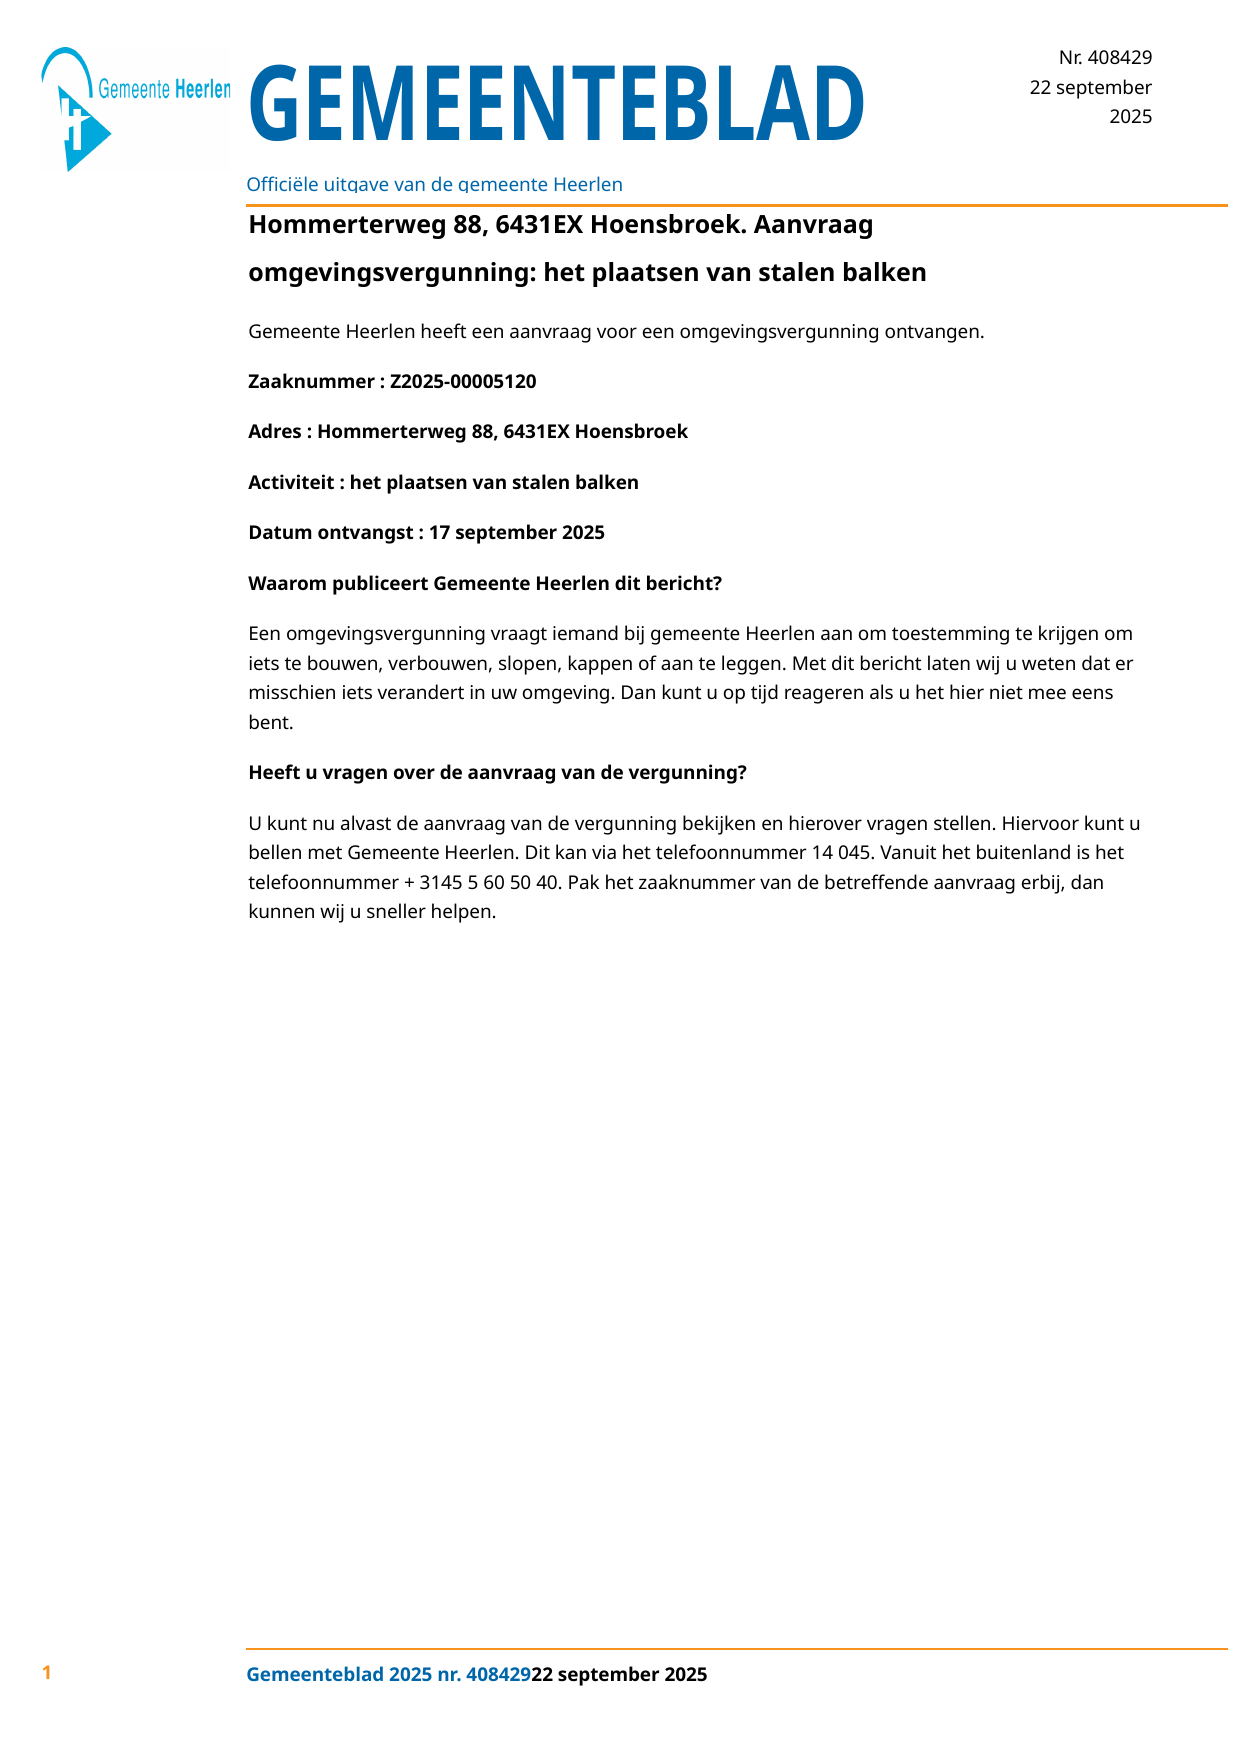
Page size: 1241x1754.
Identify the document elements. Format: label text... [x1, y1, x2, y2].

picture [41, 47, 231, 172]
text Heeft u vragen over de aanvraag van de vergunning? [248, 759, 1152, 785]
text Een omgevingsvergunning vraagt iemand bij gemeente Heerlen aan om toestemming te krijgen om iets te bouwen, verbouwen, slopen, kappen of aan te leggen. Met dit bericht laten wij u weten dat er misschien iets verandert in uw omgeving. Dan kunt u op tijd reageren als u het hier niet mee eens bent. [248, 620, 1152, 735]
text Activiteit : het plaatsen van stalen balken [248, 469, 1152, 495]
text Zaaknummer : Z2025-00005120 [248, 368, 1152, 394]
text Datum ontvangst : 17 september 2025 [248, 519, 1152, 545]
text Hommerterweg 88, 6431EX Hoensbroek. Aanvraag omgevingsvergunning: het plaatsen van stalen balken [248, 207, 1152, 288]
text U kunt nu alvast de aanvraag van de vergunning bekijken en hierover vragen stellen. Hiervoor kunt u bellen met Gemeente Heerlen. Dit kan via het telefoonnummer 14 045. Vanuit het buitenland is het telefoonnummer + 3145 5 60 50 40. Pak het zaaknummer van de betreffende aanvraag erbij, dan kunnen wij u sneller helpen. [248, 810, 1152, 924]
text Waarom publiceert Gemeente Heerlen dit bericht? [248, 570, 1152, 596]
text Gemeente Heerlen heeft een aanvraag voor een omgevingsvergunning ontvangen. [248, 318, 1152, 344]
text Adres : Hommerterweg 88, 6431EX Hoensbroek [248, 419, 1152, 444]
picture [41, 47, 59, 70]
